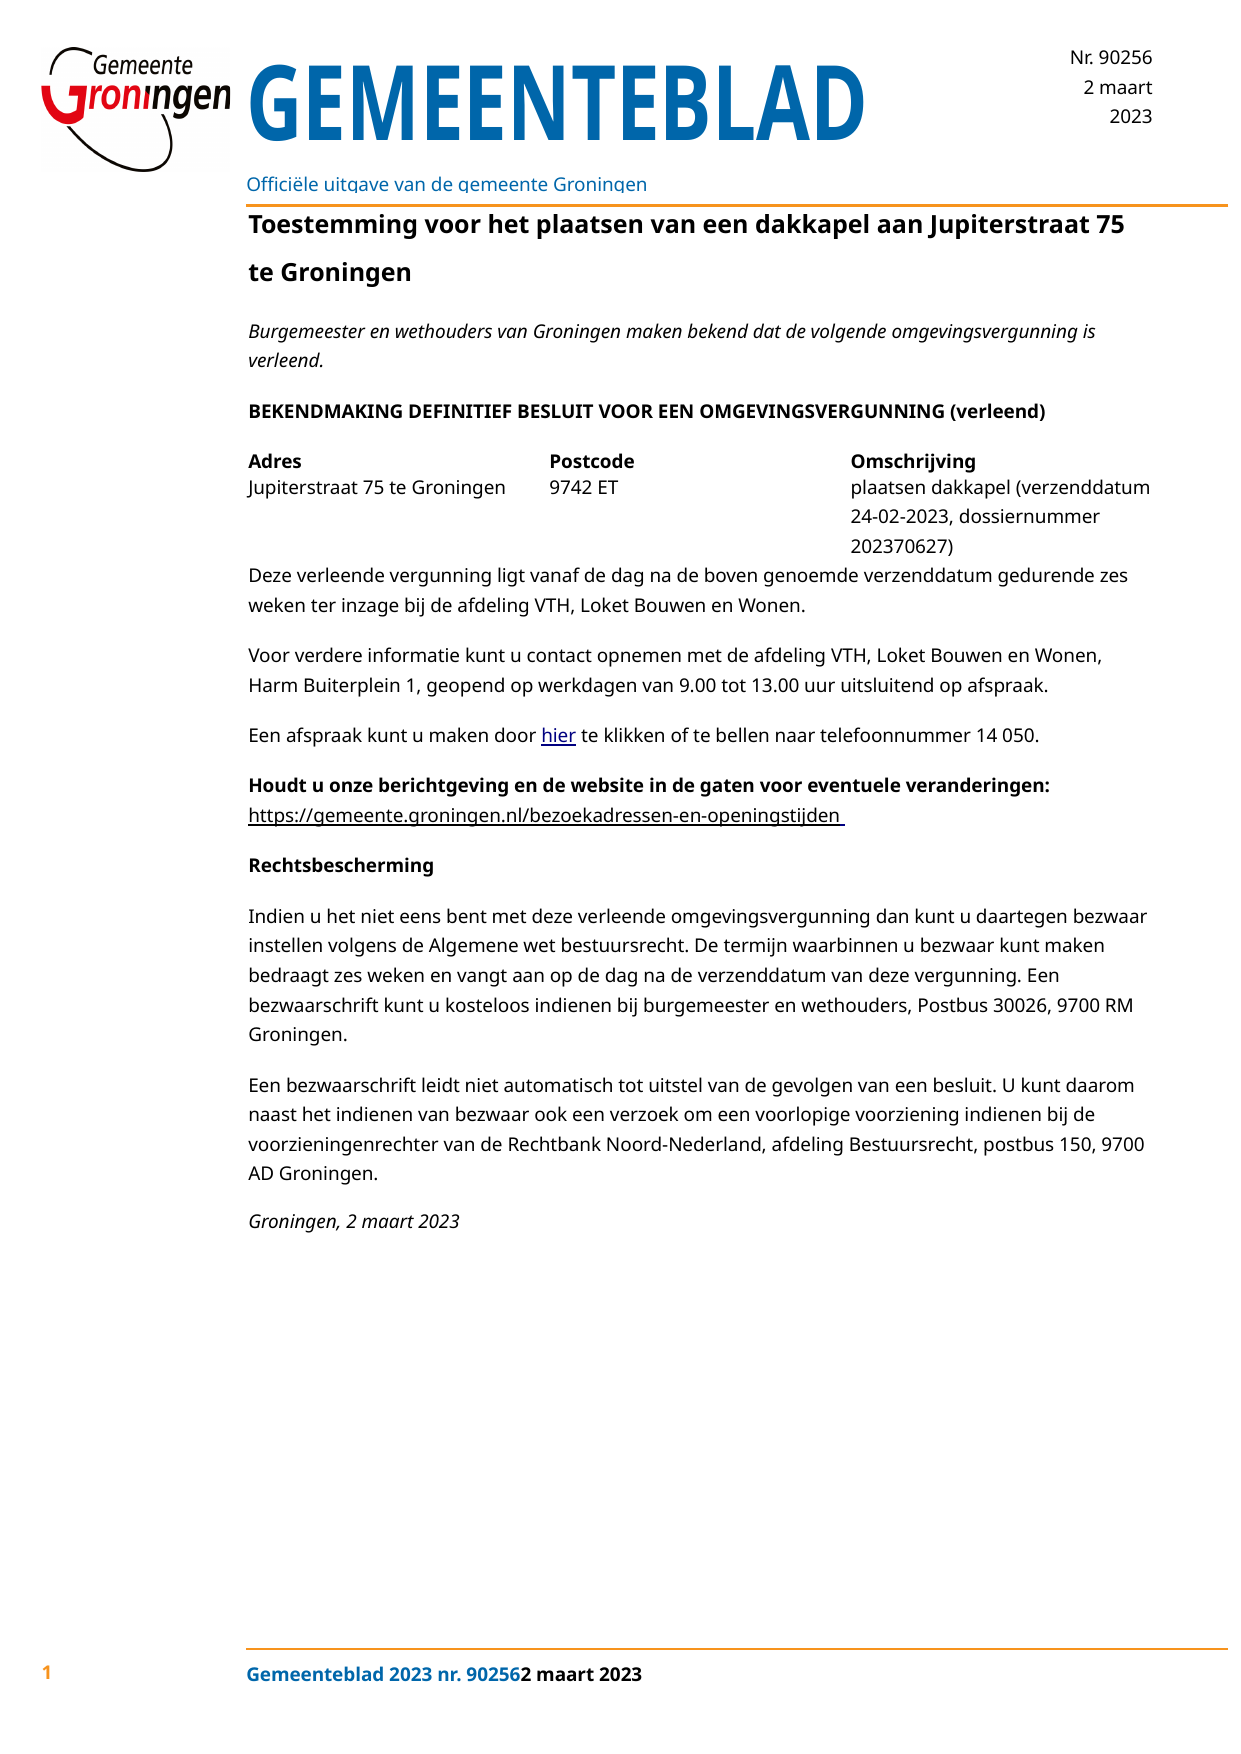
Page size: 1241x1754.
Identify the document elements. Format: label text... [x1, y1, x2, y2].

table_cell Jupiterstraat 75 te Groningen [248, 474, 549, 559]
table_header Omschrijving [850, 449, 1152, 474]
text Een afspraak kunt u maken door hier te klikken of te bellen naar telefoonnummer 14 050. [248, 722, 1152, 748]
text Voor verdere informatie kunt u contact opnemen met de afdeling VTH, Loket Bouwen en Wonen, Harm Buiterplein 1, geopend op werkdagen van 9.00 tot 13.00 uur uitsluitend op afspraak. [248, 642, 1152, 698]
text Houdt u onze berichtgeving en de website in de gaten voor eventuele veranderingen: https://gemeente.groningen.nl/bezoekadressen-en-openingstijden [248, 773, 1152, 828]
text Toestemming voor het plaatsen van een dakkapel aan Jupiterstraat 75 te Groningen [248, 207, 1152, 288]
text Een bezwaarschrift leidt niet automatisch tot uitstel van de gevolgen van een besluit. U kunt daarom naast het indienen van bezwaar ook een verzoek om een voorlopige voorziening indienen bij de voorzieningenrechter van de Rechtbank Noord-Nederland, afdeling Bestuursrecht, postbus 150, 9700 AD Groningen. [248, 1072, 1152, 1186]
table_cell plaatsen dakkapel (verzenddatum 24-02-2023, dossiernummer 202370627) [850, 474, 1152, 559]
text Indien u het niet eens bent met deze verleende omgevingsvergunning dan kunt u daartegen bezwaar instellen volgens de Algemene wet bestuursrecht. De termijn waarbinnen u bezwaar kunt maken bedraagt zes weken en vangt aan op de dag na de verzenddatum van deze vergunning. Een bezwaarschrift kunt u kosteloos indienen bij burgemeester en wethouders, Postbus 30026, 9700 RM Groningen. [248, 903, 1152, 1047]
text Groningen, 2 maart 2023 [248, 1208, 1152, 1234]
table_cell 9742 ET [549, 474, 850, 559]
table_header Adres [248, 449, 549, 474]
text Rechtsbescherming [248, 853, 1152, 878]
text BEKENDMAKING DEFINITIEF BESLUIT VOOR EEN OMGEVINGSVERGUNNING (verleend) [248, 398, 1152, 424]
text Burgemeester en wethouders van Groningen maken bekend dat de volgende omgevingsvergunning is verleend. [248, 318, 1152, 373]
text Deze verleende vergunning ligt vanaf de dag na de boven genoemde verzenddatum gedurende zes weken ter inzage bij de afdeling VTH, Loket Bouwen en Wonen. [248, 562, 1152, 618]
table_header Postcode [549, 449, 850, 474]
picture [41, 47, 231, 172]
